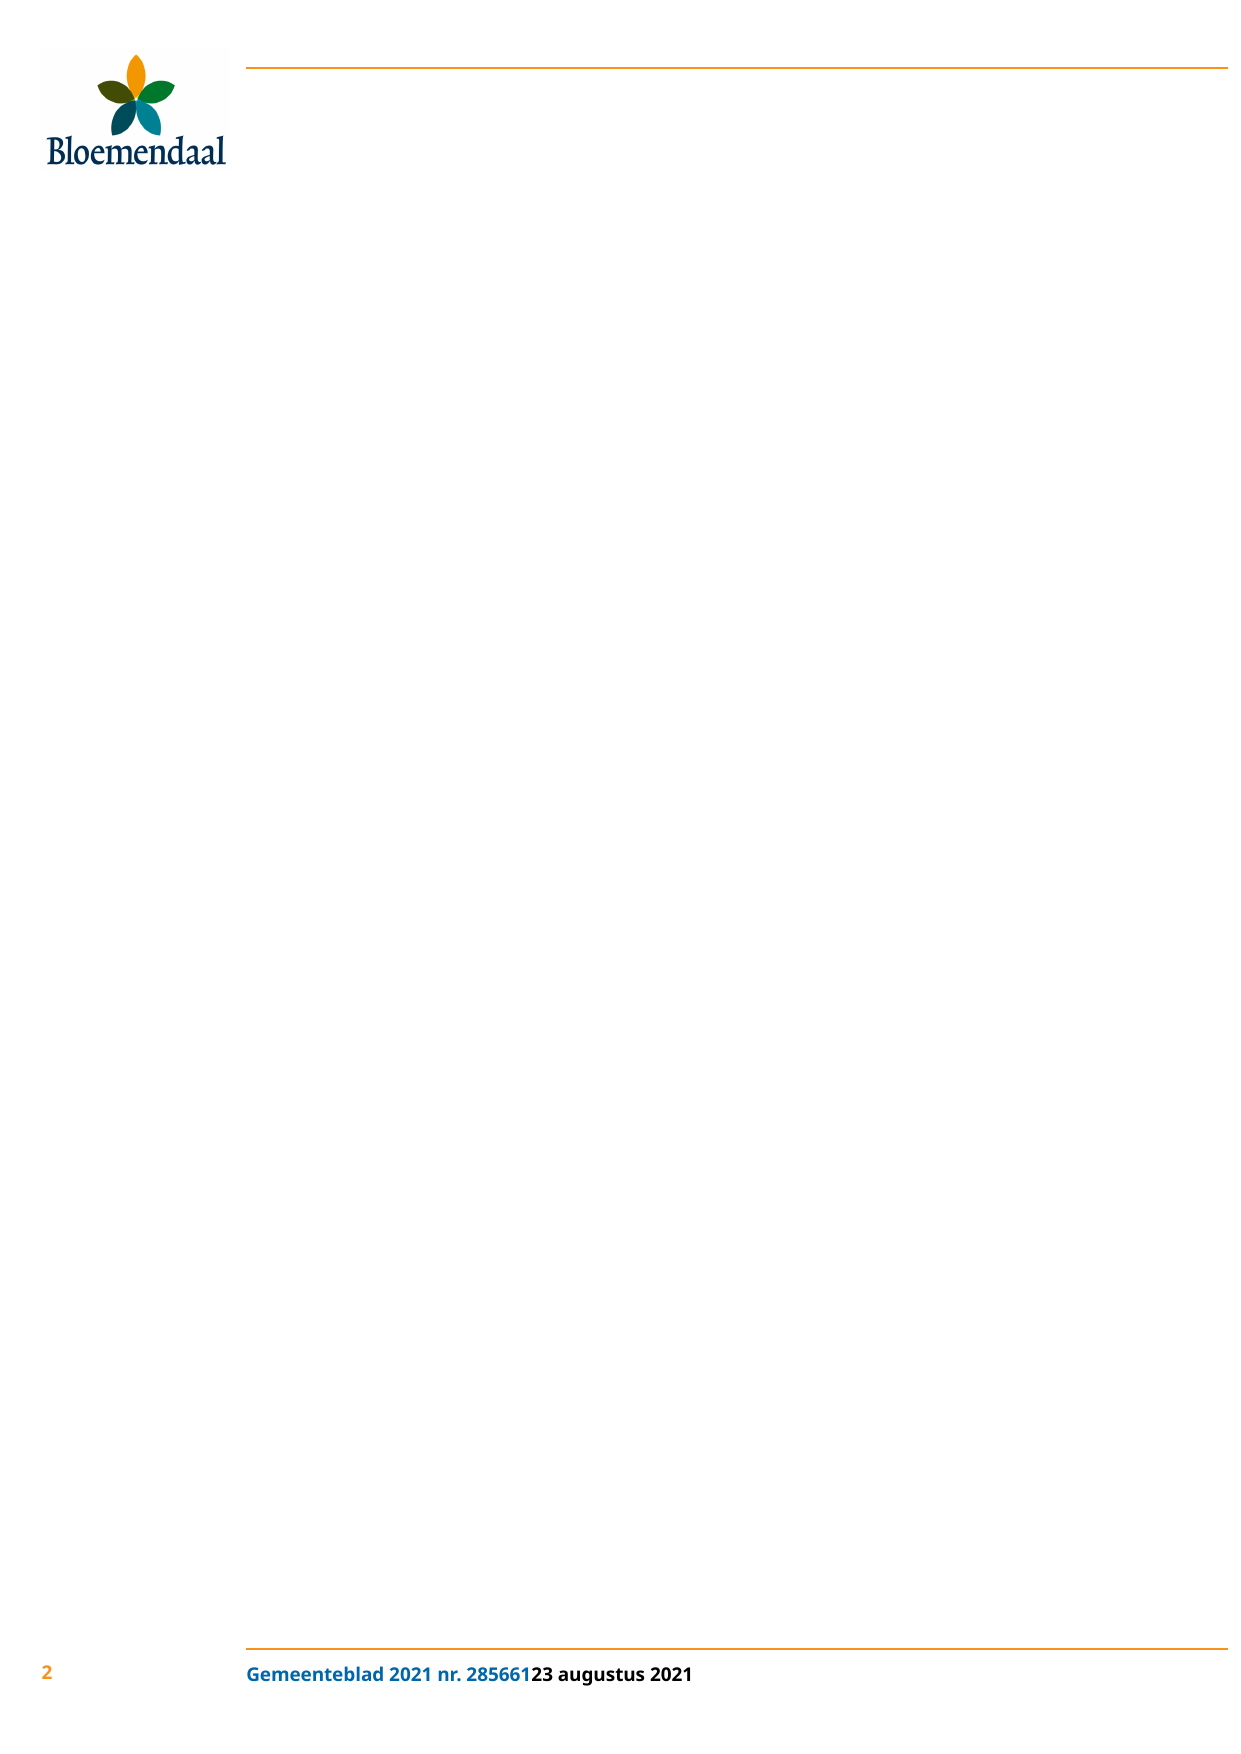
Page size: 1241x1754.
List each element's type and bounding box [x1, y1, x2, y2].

picture [41, 47, 231, 172]
